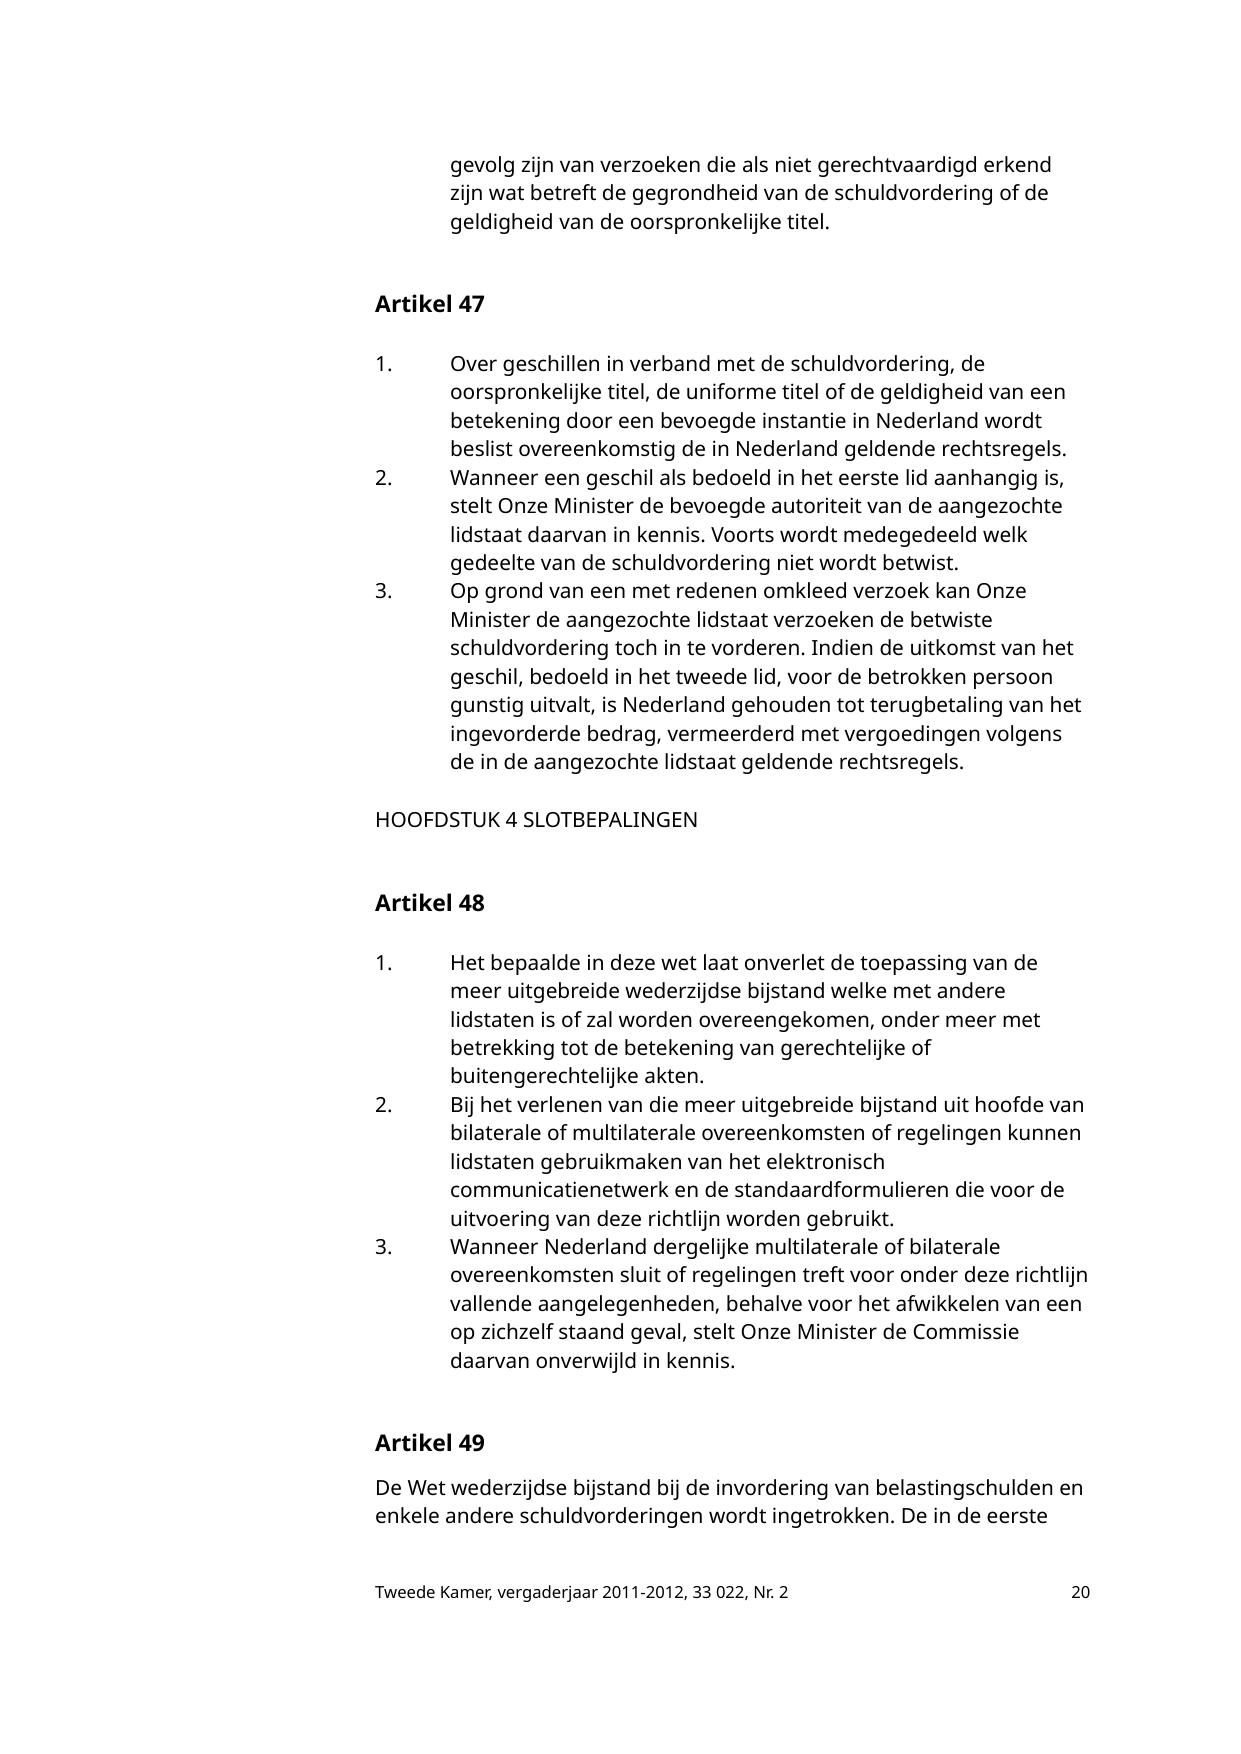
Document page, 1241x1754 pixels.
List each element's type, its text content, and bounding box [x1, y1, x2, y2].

subtitle Artikel 47 [375, 288, 1090, 319]
list Wanneer Nederland dergelijke multilaterale of bilaterale overeenkomsten sluit of regelingen treft voor onder deze richtlijn vallende aangelegenheden, behalve voor het afwikkelen van een op zichzelf staand geval, stelt Onze Minister de Commissie daarvan onverwijld in kennis. [375, 1232, 1090, 1374]
text De Wet wederzijdse bijstand bij de invordering van belastingschulden en enkele andere schuldvorderingen wordt ingetrokken. De in de eerste [375, 1473, 1090, 1530]
subtitle Artikel 49 [375, 1427, 1090, 1458]
list gevolg zijn van verzoeken die als niet gerechtvaardigd erkend zijn wat betreft de gegrondheid van de schuldvordering of de geldigheid van de oorspronkelijke titel. [375, 150, 1090, 235]
subtitle HOOFDSTUK 4 SLOTBEPALINGEN [375, 806, 1090, 834]
list Het bepaalde in deze wet laat onverlet de toepassing van de meer uitgebreide wederzijdse bijstand welke met andere lidstaten is of zal worden overeengekomen, onder meer met betrekking tot de betekening van gerechtelijke of buitengerechtelijke akten. [375, 948, 1090, 1090]
list Bij het verlenen van die meer uitgebreide bijstand uit hoofde van bilaterale of multilaterale overeenkomsten of regelingen kunnen lidstaten gebruikmaken van het elektronisch communicatienetwerk en de standaardformulieren die voor de uitvoering van deze richtlijn worden gebruikt. [375, 1090, 1090, 1232]
list Op grond van een met redenen omkleed verzoek kan Onze Minister de aangezochte lidstaat verzoeken de betwiste schuldvordering toch in te vorderen. Indien de uitkomst van het geschil, bedoeld in het tweede lid, voor de betrokken persoon gunstig uitvalt, is Nederland gehouden tot terugbetaling van het ingevorderde bedrag, vermeerderd met vergoedingen volgens de in de aangezochte lidstaat geldende rechtsregels. [375, 577, 1090, 776]
list Wanneer een geschil als bedoeld in het eerste lid aanhangig is, stelt Onze Minister de bevoegde autoriteit van de aangezochte lidstaat daarvan in kennis. Voorts wordt medegedeeld welk gedeelte van de schuldvordering niet wordt betwist. [375, 463, 1090, 577]
list Over geschillen in verband met de schuldvordering, de oorspronkelijke titel, de uniforme titel of de geldigheid van een betekening door een bevoegde instantie in Nederland wordt beslist overeenkomstig de in Nederland geldende rechtsregels. [375, 349, 1090, 463]
subtitle Artikel 48 [375, 887, 1090, 918]
